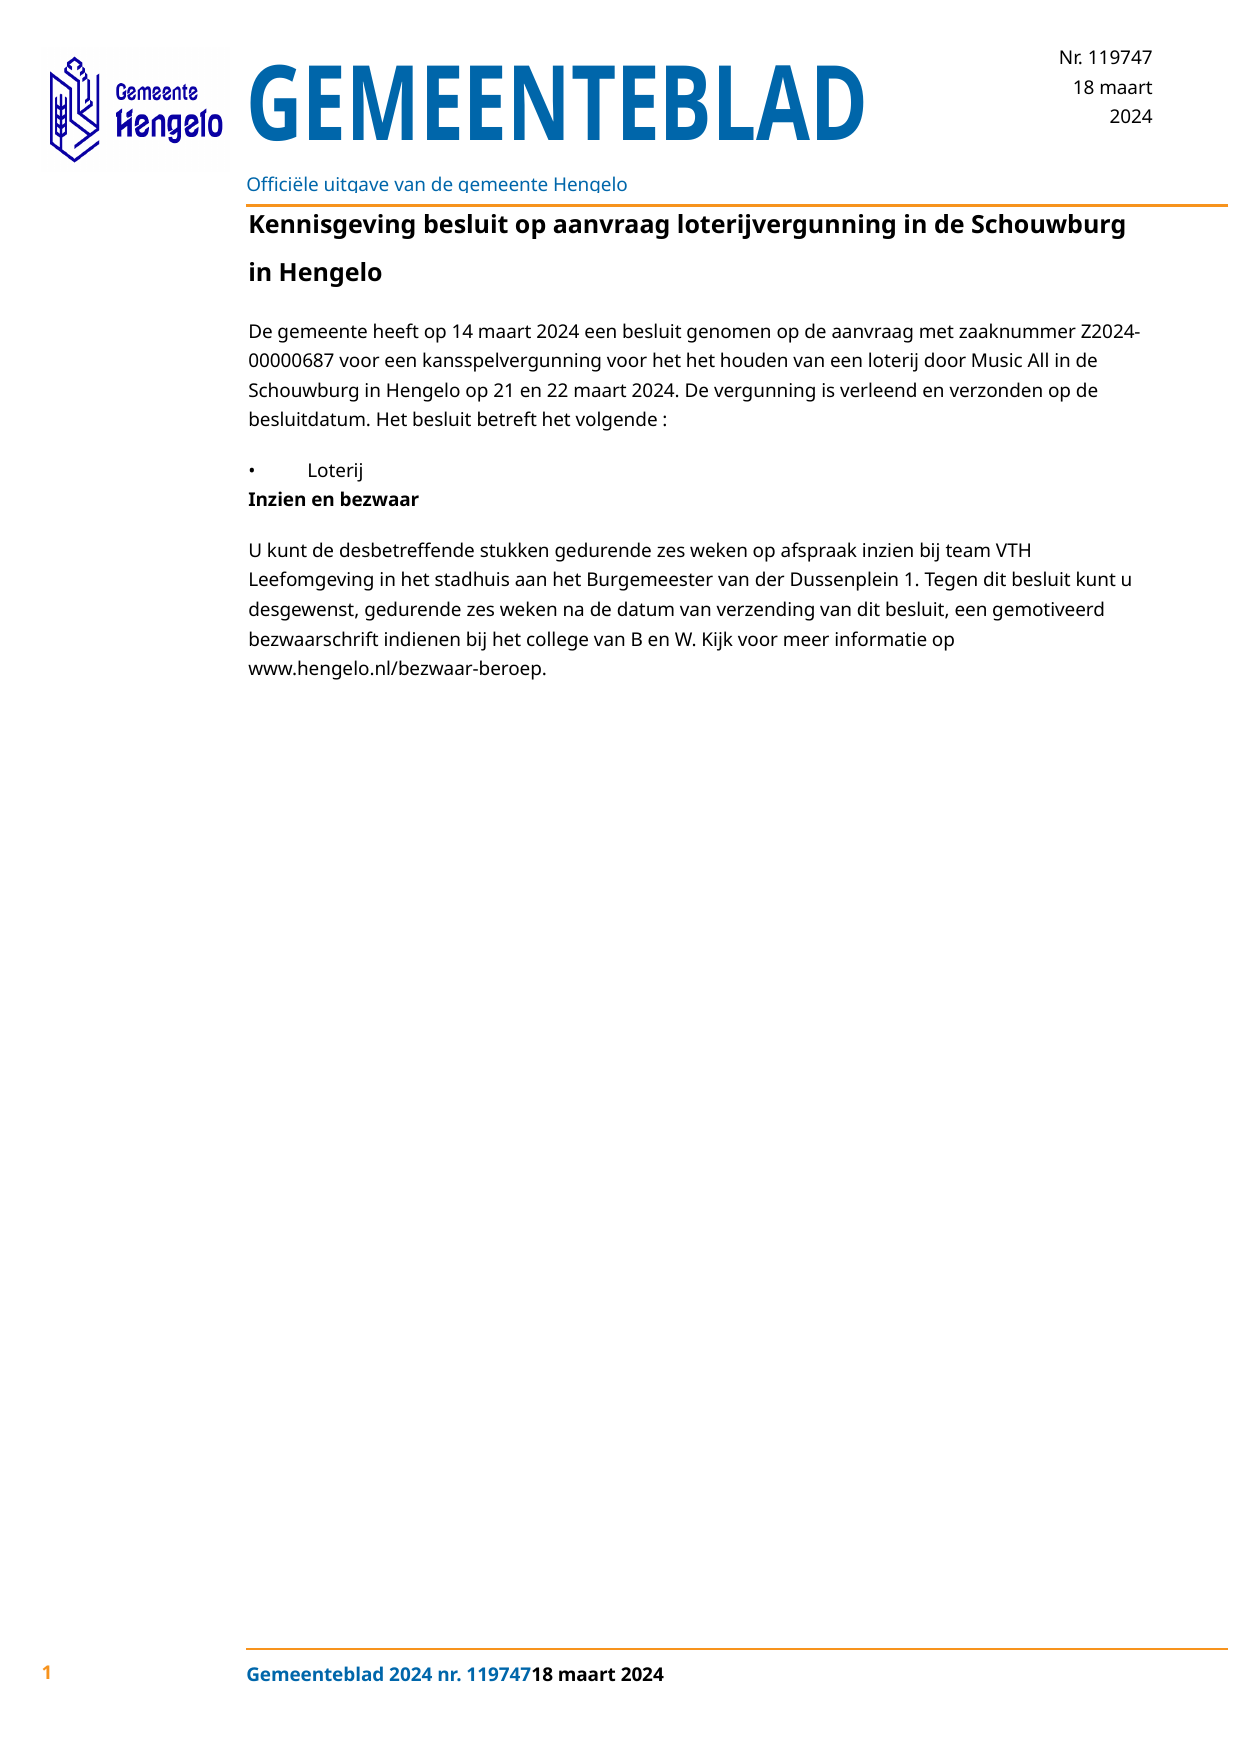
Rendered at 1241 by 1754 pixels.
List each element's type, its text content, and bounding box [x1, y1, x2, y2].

text Kennisgeving besluit op aanvraag loterijvergunning in de Schouwburg in Hengelo [248, 207, 1152, 288]
text U kunt de desbetreffende stukken gedurende zes weken op afspraak inzien bij team VTH Leefomgeving in het stadhuis aan het Burgemeester van der Dussenplein 1. Tegen dit besluit kunt u desgewenst, gedurende zes weken na de datum van verzending van dit besluit, een gemotiveerd bezwaarschrift indienen bij het college van B en W. Kijk voor meer informatie op www.hengelo.nl/bezwaar-beroep. [248, 537, 1152, 681]
list Loterij [248, 457, 1152, 483]
text Inzien en bezwaar [248, 487, 1152, 512]
picture [41, 47, 231, 172]
text De gemeente heeft op 14 maart 2024 een besluit genomen op de aanvraag met zaaknummer Z2024-00000687 voor een kansspelvergunning voor het het houden van een loterij door Music All in de Schouwburg in Hengelo op 21 en 22 maart 2024. De vergunning is verleend en verzonden op de besluitdatum. Het besluit betreft het volgende : [248, 318, 1152, 432]
